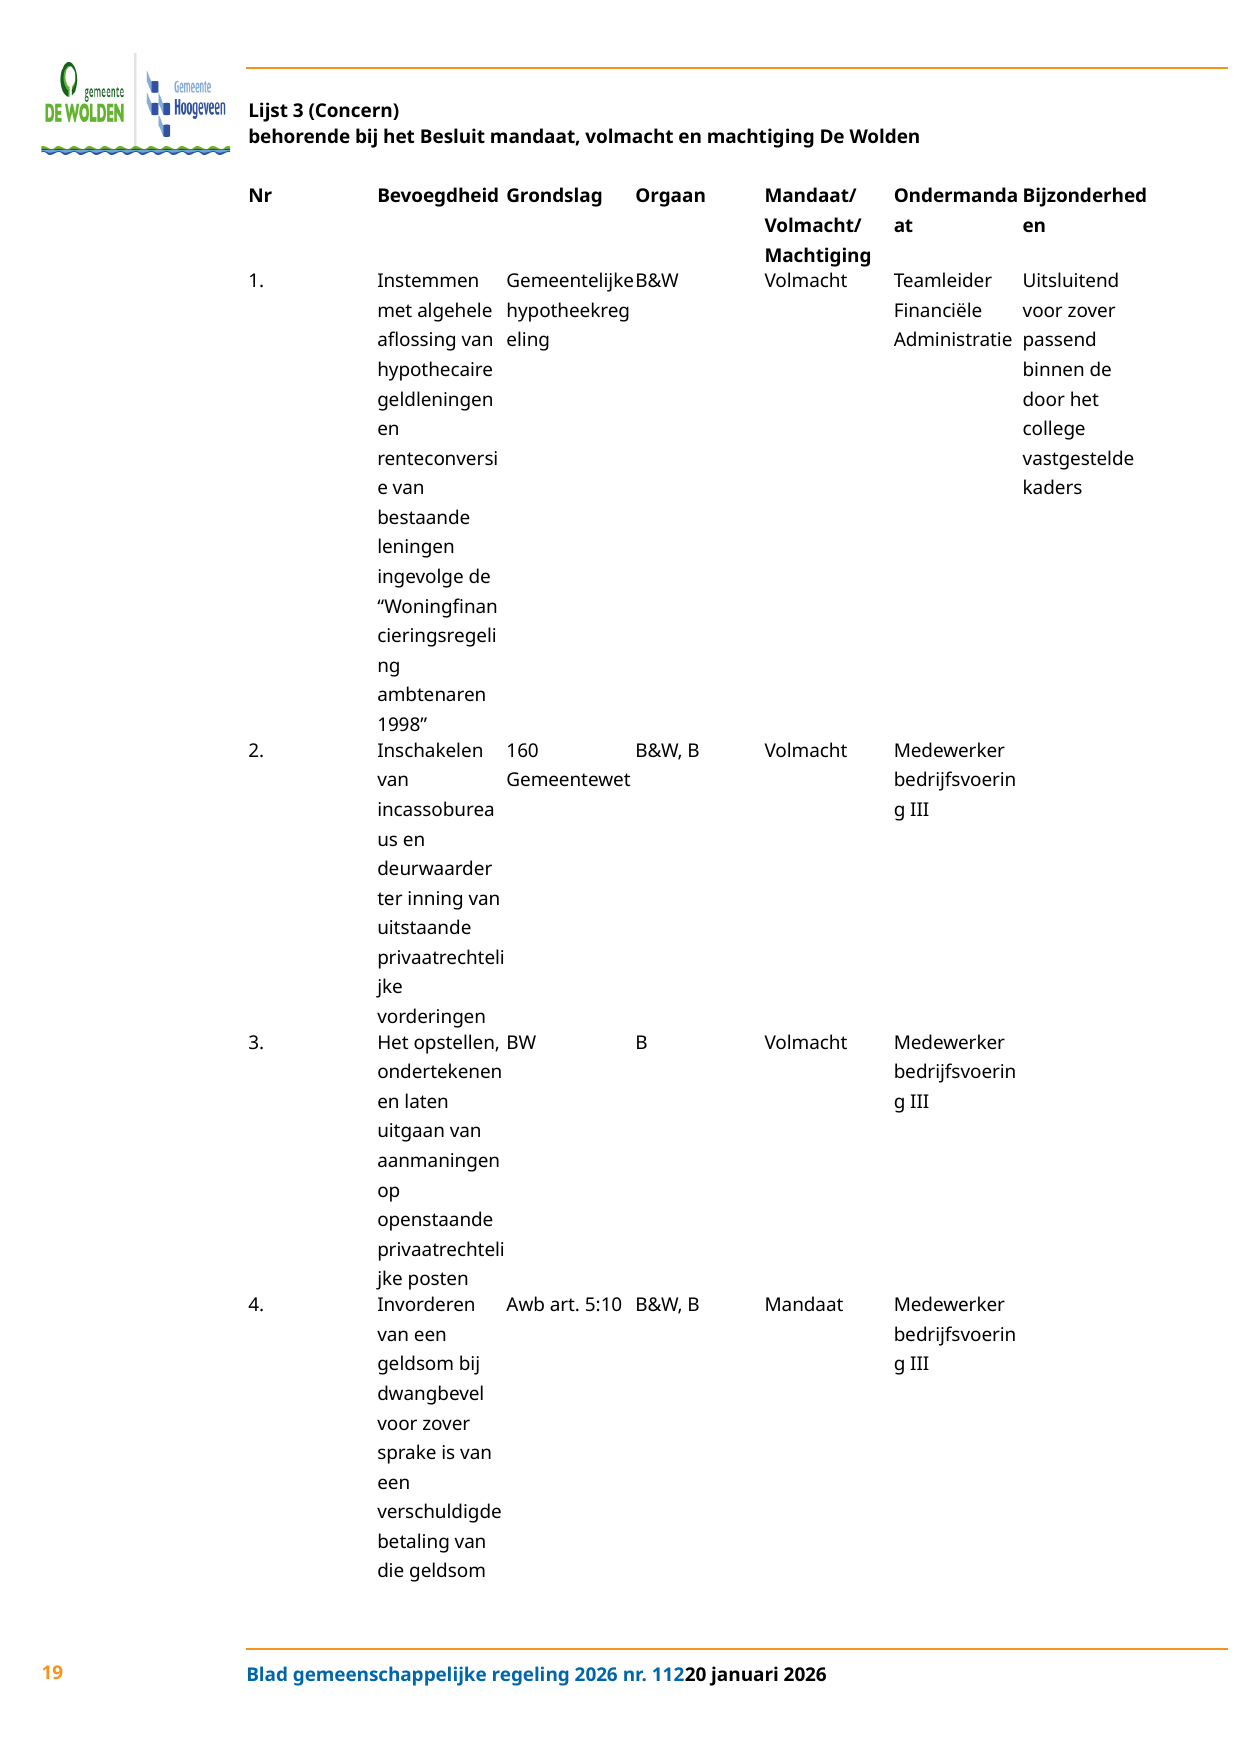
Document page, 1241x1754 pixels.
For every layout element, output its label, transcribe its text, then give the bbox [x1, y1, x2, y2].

table_header Bevoegdheid [377, 183, 506, 267]
table_cell B [635, 1029, 764, 1291]
text Lijst 3 (Concern) [248, 95, 1152, 123]
table_cell Inschakelen van incassobureaus en deurwaarder ter inning van uitstaande privaatrechtelijke vorderingen [377, 737, 506, 1029]
table_cell Teamleider Financiële Administratie [894, 268, 1022, 737]
table_header Orgaan [635, 183, 764, 267]
table_cell B&W [635, 268, 764, 737]
table_cell [1023, 1291, 1152, 1583]
table_cell B&W, B [635, 1291, 764, 1583]
table_cell Instemmen met algehele aflossing van hypothecaire geldleningen en renteconversie van bestaande leningen ingevolge de “Woningfinancieringsregeling ambtenaren 1998” [377, 268, 506, 737]
table_cell B&W, B [635, 737, 764, 1029]
table_cell Mandaat [764, 1291, 893, 1583]
table_cell [248, 1291, 377, 1583]
table_header Nr [248, 183, 377, 267]
table_cell Gemeentelijke hypotheekregeling [506, 268, 635, 737]
table_cell Uitsluitend voor zover passend binnen de door het college vastgestelde kaders [1023, 268, 1152, 737]
table_cell Volmacht [764, 1029, 893, 1291]
table_cell Awb art. 5:10 [506, 1291, 635, 1583]
table_cell Medewerker bedrijfsvoering III [894, 1291, 1022, 1583]
table_header Mandaat/ Volmacht/ Machtiging [764, 183, 893, 267]
picture [41, 47, 231, 172]
table_cell Invorderen van een geldsom bij dwangbevel voor zover sprake is van een verschuldigde betaling van die geldsom [377, 1291, 506, 1583]
table_cell Volmacht [764, 268, 893, 737]
table_cell Het opstellen, ondertekenen en laten uitgaan van aanmaningen op openstaande privaatrechtelijke posten [377, 1029, 506, 1291]
table_header Grondslag [506, 183, 635, 267]
table_header Ondermandaat [894, 183, 1022, 267]
table_cell [1023, 737, 1152, 1029]
table_cell Medewerker bedrijfsvoering III [894, 737, 1022, 1029]
table_cell [248, 737, 377, 1029]
table_cell BW [506, 1029, 635, 1291]
table_cell Medewerker bedrijfsvoering III [894, 1029, 1022, 1291]
table_cell Volmacht [764, 737, 893, 1029]
table_cell [248, 1029, 377, 1291]
table_cell [1023, 1029, 1152, 1291]
table_cell 160 Gemeentewet [506, 737, 635, 1029]
table_cell [248, 268, 377, 737]
text behorende bij het Besluit mandaat, volmacht en machtiging De Wolden [248, 123, 1152, 149]
table_header Bijzonderheden [1023, 183, 1152, 267]
